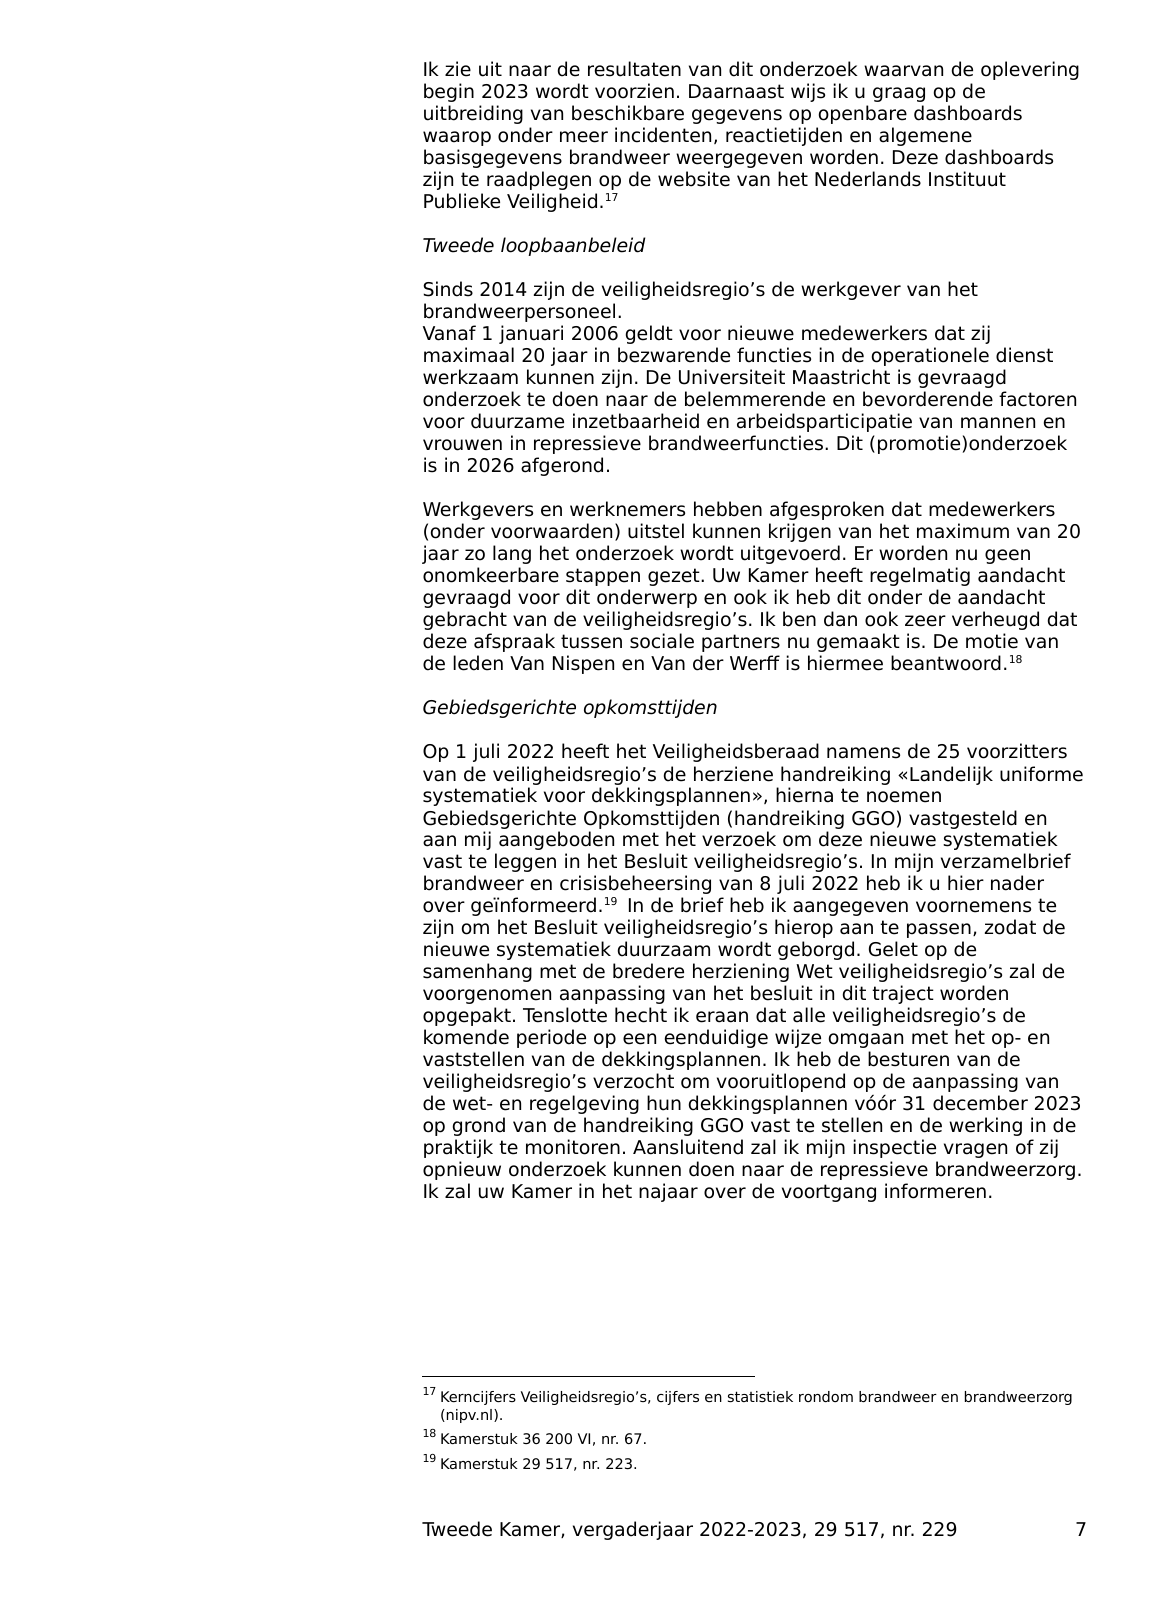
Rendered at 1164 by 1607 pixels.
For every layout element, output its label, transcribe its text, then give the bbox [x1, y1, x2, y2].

text Op 1 juli 2022 heeft het Veiligheidsberaad namens de 25 voorzitters van de veiligheidsregio’s de herziene handreiking «Landelijk uniforme systematiek voor dekkingsplannen», hierna te noemen Gebiedsgerichte Opkomsttijden (handreiking GGO) vastgesteld en aan mij aangeboden met het verzoek om deze nieuwe systematiek vast te leggen in het Besluit veiligheidsregio’s. In mijn verzamelbrief brandweer en crisisbeheersing van 8 juli 2022 heb ik u hier nader over geïnformeerd. In de brief heb ik aangegeven voornemens te zijn om het Besluit veiligheidsregio’s hierop aan te passen, zodat de nieuwe systematiek duurzaam wordt geborgd. Gelet op de samenhang met de bredere herziening Wet veiligheidsregio’s zal de voorgenomen aanpassing van het besluit in dit traject worden opgepakt. Tenslotte hecht ik eraan dat alle veiligheidsregio’s de komende periode op een eenduidige wijze omgaan met het op- en vaststellen van de dekkingsplannen. Ik heb de besturen van de veiligheidsregio’s verzocht om vooruitlopend op de aanpassing van de wet- en regelgeving hun dekkingsplannen vóór 31 december 2023 op grond van de handreiking GGO vast te stellen en de werking in de praktijk te monitoren. Aansluitend zal ik mijn inspectie vragen of zij opnieuw onderzoek kunnen doen naar de repressieve brandweerzorg. Ik zal uw Kamer in het najaar over de voortgang informeren. [422, 741, 1087, 1203]
text Ik zie uit naar de resultaten van dit onderzoek waarvan de oplevering begin 2023 wordt voorzien. Daarnaast wijs ik u graag op de uitbreiding van beschikbare gegevens op openbare dashboards waarop onder meer incidenten, reactietijden en algemene basisgegevens brandweer weergegeven worden. Deze dashboards zijn te raadplegen op de website van het Nederlands Instituut Publieke Veiligheid. [422, 59, 1087, 213]
subtitle Gebiedsgerichte opkomsttijden [422, 697, 1087, 719]
text Kerncijfers Veiligheidsregio’s, cijfers en statistiek rondom brandweer en brandweerzorg (nipv.nl). [422, 1385, 1087, 1424]
text Werkgevers en werknemers hebben afgesproken dat medewerkers (onder voorwaarden) uitstel kunnen krijgen van het maximum van 20 jaar zo lang het onderzoek wordt uitgevoerd. Er worden nu geen onomkeerbare stappen gezet. Uw Kamer heeft regelmatig aandacht gevraagd voor dit onderwerp en ook ik heb dit onder de aandacht gebracht van de veiligheidsregio’s. Ik ben dan ook zeer verheugd dat deze afspraak tussen sociale partners nu gemaakt is. De motie van de leden Van Nispen en Van der Werff is hiermee beantwoord. [422, 499, 1087, 675]
text Kamerstuk 36 200 VI, nr. 67. [422, 1427, 1087, 1449]
text Vanaf 1 januari 2006 geldt voor nieuwe medewerkers dat zij maximaal 20 jaar in bezwarende functies in de operationele dienst werkzaam kunnen zijn. De Universiteit Maastricht is gevraagd onderzoek te doen naar de belemmerende en bevorderende factoren voor duurzame inzetbaarheid en arbeidsparticipatie van mannen en vrouwen in repressieve brandweerfuncties. Dit (promotie)onderzoek is in 2026 afgerond. [422, 323, 1087, 477]
text Sinds 2014 zijn de veiligheidsregio’s de werkgever van het brandweerpersoneel. [422, 279, 1087, 323]
subtitle Tweede loopbaanbeleid [422, 235, 1087, 257]
text Kamerstuk 29 517, nr. 223. [422, 1452, 1087, 1474]
